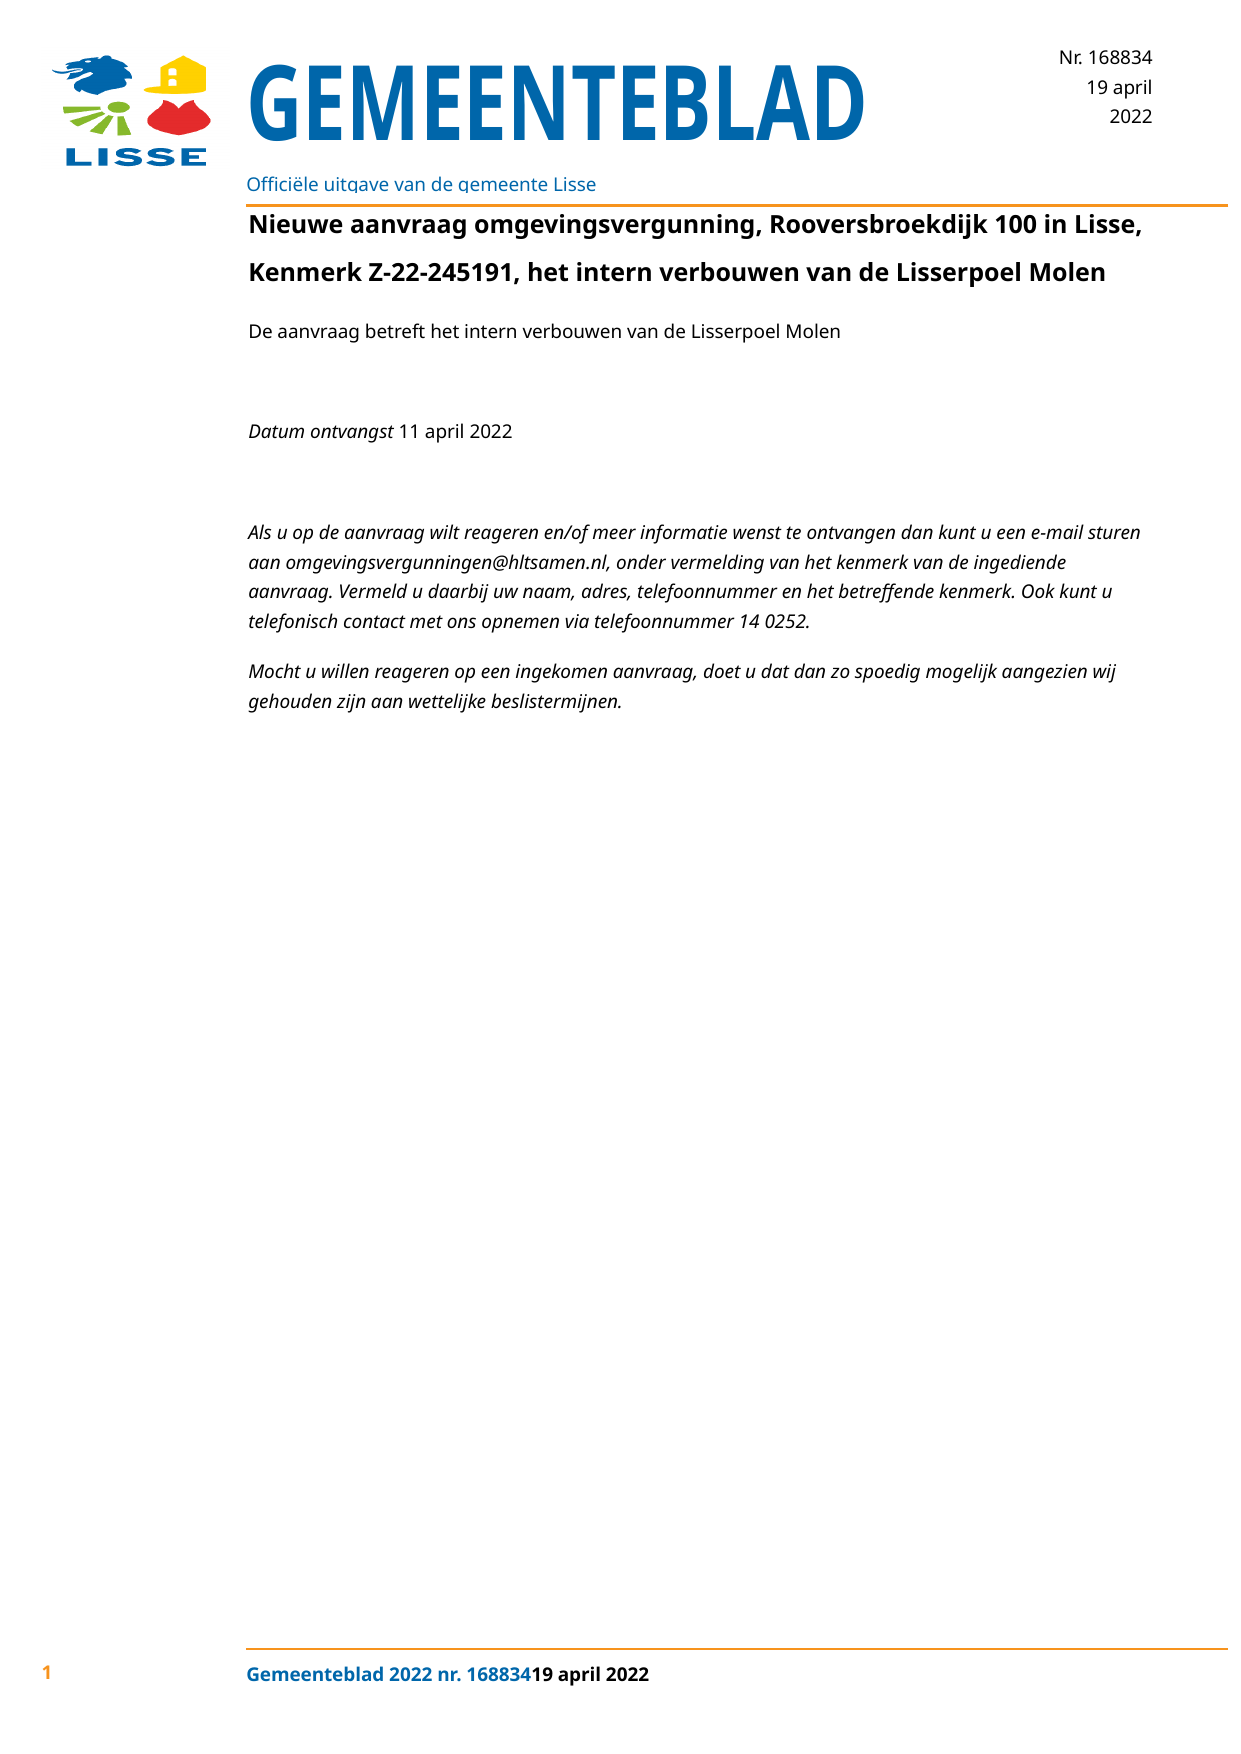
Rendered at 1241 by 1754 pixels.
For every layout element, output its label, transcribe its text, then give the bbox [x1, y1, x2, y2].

text Datum ontvangst 11 april 2022 [248, 419, 1152, 444]
text Nieuwe aanvraag omgevingsvergunning, Rooversbroekdijk 100 in Lisse, Kenmerk Z-22-245191, het intern verbouwen van de Lisserpoel Molen [248, 207, 1152, 288]
text Mocht u willen reageren op een ingekomen aanvraag, doet u dat dan zo spoedig mogelijk aangezien wij gehouden zijn aan wettelijke beslistermijnen. [248, 659, 1152, 714]
text Als u op de aanvraag wilt reageren en/of meer informatie wenst te ontvangen dan kunt u een e-mail sturen aan omgevingsvergunningen@hltsamen.nl, onder vermelding van het kenmerk van de ingediende aanvraag. Vermeld u daarbij uw naam, adres, telefoonnummer en het betreffende kenmerk. Ook kunt u telefonisch contact met ons opnemen via telefoonnummer 14 0252. [248, 519, 1152, 634]
picture [41, 47, 231, 172]
text De aanvraag betreft het intern verbouwen van de Lisserpoel Molen [248, 318, 1152, 344]
